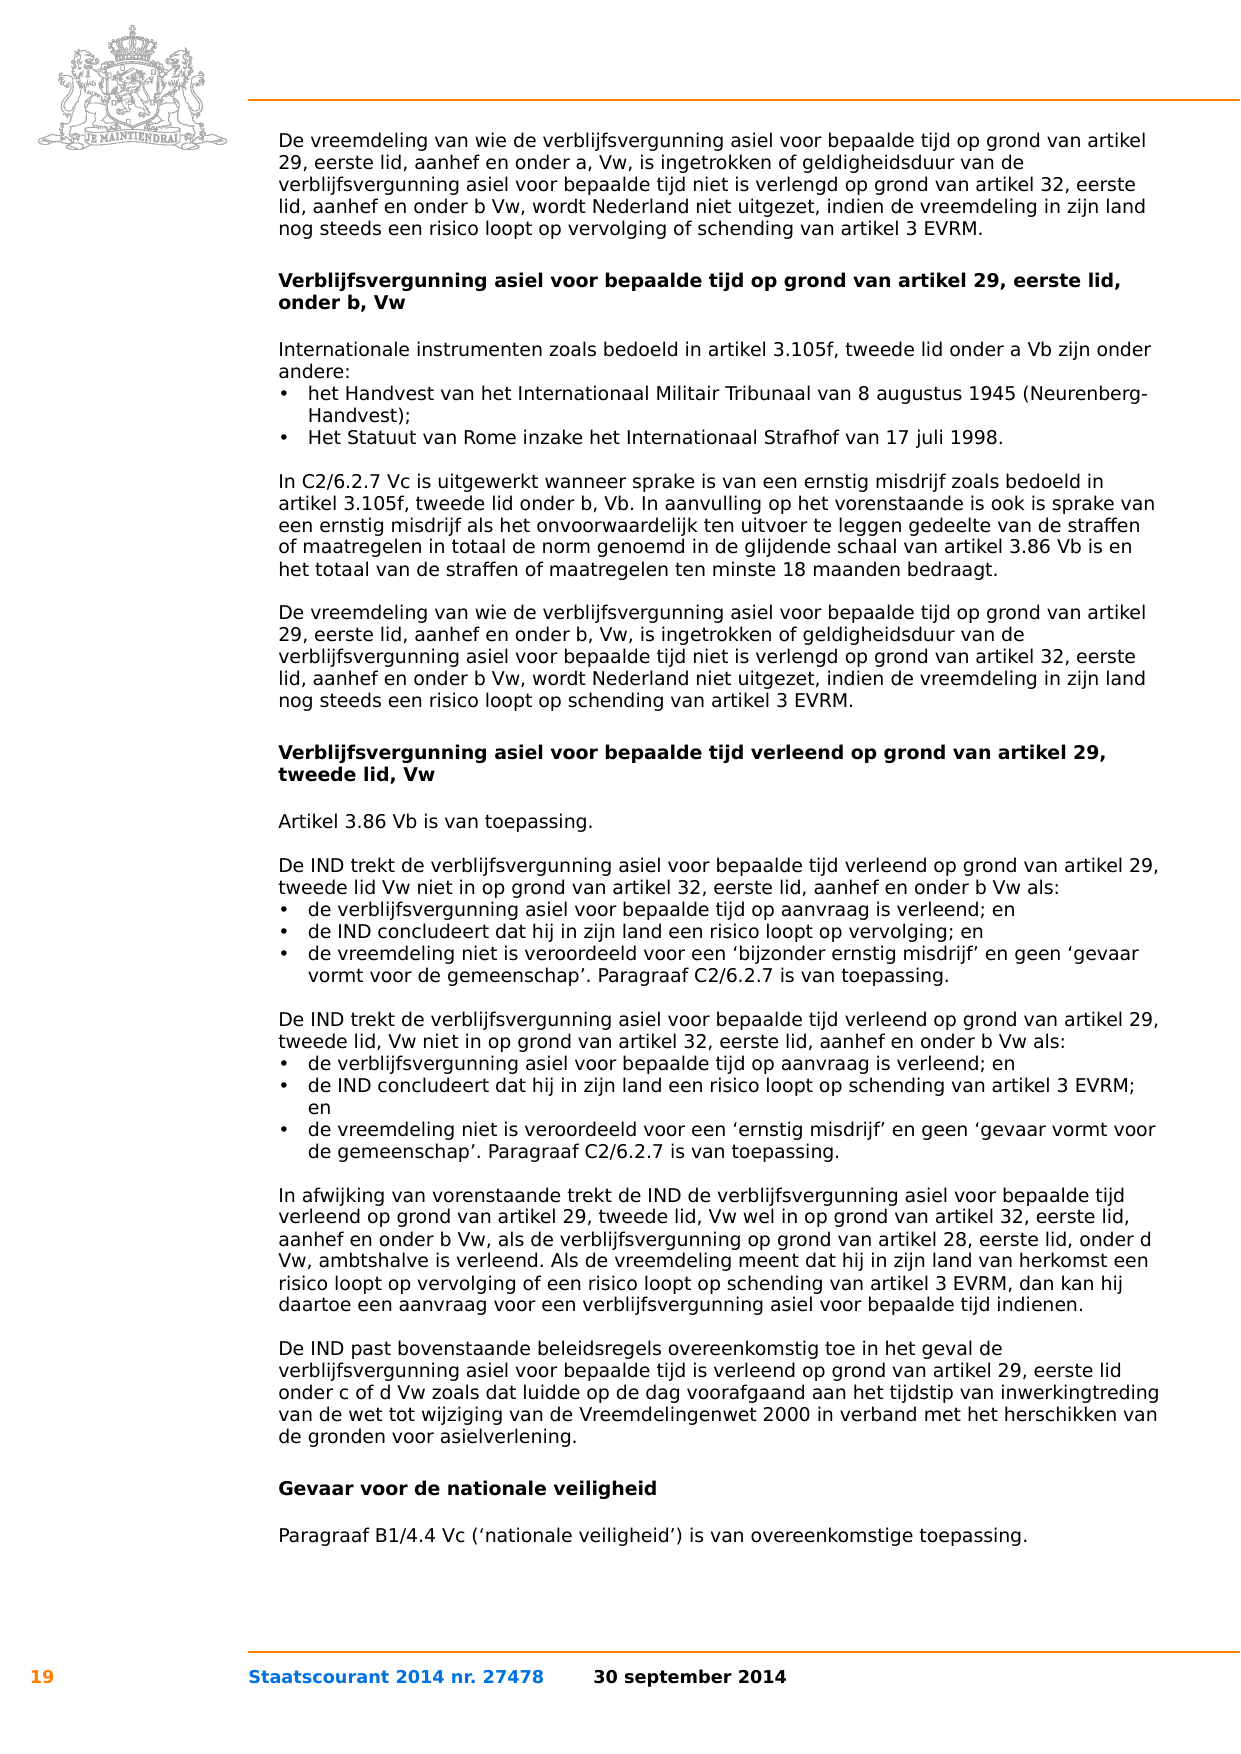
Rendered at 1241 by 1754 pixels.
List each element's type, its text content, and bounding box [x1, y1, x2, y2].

text Internationale instrumenten zoals bedoeld in artikel 3.105f, tweede lid onder a Vb zijn onder andere: [278, 339, 1163, 383]
text De IND trekt de verblijfsvergunning asiel voor bepaalde tijd verleend op grond van artikel 29, tweede lid, Vw niet in op grond van artikel 32, eerste lid, aanhef en onder b Vw als: [278, 1009, 1163, 1053]
text De IND trekt de verblijfsvergunning asiel voor bepaalde tijd verleend op grond van artikel 29, tweede lid Vw niet in op grond van artikel 32, eerste lid, aanhef en onder b Vw als: [278, 855, 1163, 899]
text • de IND concludeert dat hij in zijn land een risico loopt op schending van artikel 3 EVRM; en [278, 1075, 1163, 1119]
text De vreemdeling van wie de verblijfsvergunning asiel voor bepaalde tijd op grond van artikel 29, eerste lid, aanhef en onder b, Vw, is ingetrokken of geldigheidsduur van de verblijfsvergunning asiel voor bepaalde tijd niet is verlengd op grond van artikel 32, eerste lid, aanhef en onder b Vw, wordt Nederland niet uitgezet, indien de vreemdeling in zijn land nog steeds een risico loopt op schending van artikel 3 EVRM. [278, 602, 1163, 712]
text • het Handvest van het Internationaal Militair Tribunaal van 8 augustus 1945 (Neurenberg-Handvest); [278, 383, 1163, 427]
text Paragraaf B1/4.4 Vc (‘nationale veiligheid’) is van overeenkomstige toepassing. [278, 1525, 1163, 1547]
text • de verblijfsvergunning asiel voor bepaalde tijd op aanvraag is verleend; en [278, 899, 1163, 921]
subtitle Gevaar voor de nationale veiligheid [278, 1478, 1163, 1500]
text Artikel 3.86 Vb is van toepassing. [278, 811, 1163, 833]
text • de vreemdeling niet is veroordeeld voor een ‘ernstig misdrijf’ en geen ‘gevaar vormt voor de gemeenschap’. Paragraaf C2/6.2.7 is van toepassing. [278, 1119, 1163, 1163]
text • de verblijfsvergunning asiel voor bepaalde tijd op aanvraag is verleend; en [278, 1053, 1163, 1075]
text In C2/6.2.7 Vc is uitgewerkt wanneer sprake is van een ernstig misdrijf zoals bedoeld in artikel 3.105f, tweede lid onder b, Vb. In aanvulling op het vorenstaande is ook is sprake van een ernstig misdrijf als het onvoorwaardelijk ten uitvoer te leggen gedeelte van de straffen of maatregelen in totaal de norm genoemd in de glijdende schaal van artikel 3.86 Vb is en het totaal van de straffen of maatregelen ten minste 18 maanden bedraagt. [278, 471, 1163, 580]
text • de IND concludeert dat hij in zijn land een risico loopt op vervolging; en [278, 921, 1163, 943]
text De IND past bovenstaande beleidsregels overeenkomstig toe in het geval de verblijfsvergunning asiel voor bepaalde tijd is verleend op grond van artikel 29, eerste lid onder c of d Vw zoals dat luidde op de dag voorafgaand aan het tijdstip van inwerkingtreding van de wet tot wijziging van de Vreemdelingenwet 2000 in verband met het herschikken van de gronden voor asielverlening. [278, 1338, 1163, 1448]
subtitle Verblijfsvergunning asiel voor bepaalde tijd verleend op grond van artikel 29, tweede lid, Vw [278, 742, 1163, 786]
text • Het Statuut van Rome inzake het Internationaal Strafhof van 17 juli 1998. [278, 427, 1163, 449]
subtitle Verblijfsvergunning asiel voor bepaalde tijd op grond van artikel 29, eerste lid, onder b, Vw [278, 270, 1163, 314]
text • de vreemdeling niet is veroordeeld voor een ‘bijzonder ernstig misdrijf’ en geen ‘gevaar vormt voor de gemeenschap’. Paragraaf C2/6.2.7 is van toepassing. [278, 943, 1163, 987]
text In afwijking van vorenstaande trekt de IND de verblijfsvergunning asiel voor bepaalde tijd verleend op grond van artikel 29, tweede lid, Vw wel in op grond van artikel 32, eerste lid, aanhef en onder b Vw, als de verblijfsvergunning op grond van artikel 28, eerste lid, onder d Vw, ambtshalve is verleend. Als de vreemdeling meent dat hij in zijn land van herkomst een risico loopt op vervolging of een risico loopt op schending van artikel 3 EVRM, dan kan hij daartoe een aanvraag voor een verblijfsvergunning asiel voor bepaalde tijd indienen. [278, 1184, 1163, 1316]
picture [38, 25, 227, 150]
text De vreemdeling van wie de verblijfsvergunning asiel voor bepaalde tijd op grond van artikel 29, eerste lid, aanhef en onder a, Vw, is ingetrokken of geldigheidsduur van de verblijfsvergunning asiel voor bepaalde tijd niet is verlengd op grond van artikel 32, eerste lid, aanhef en onder b Vw, wordt Nederland niet uitgezet, indien de vreemdeling in zijn land nog steeds een risico loopt op vervolging of schending van artikel 3 EVRM. [278, 130, 1163, 240]
